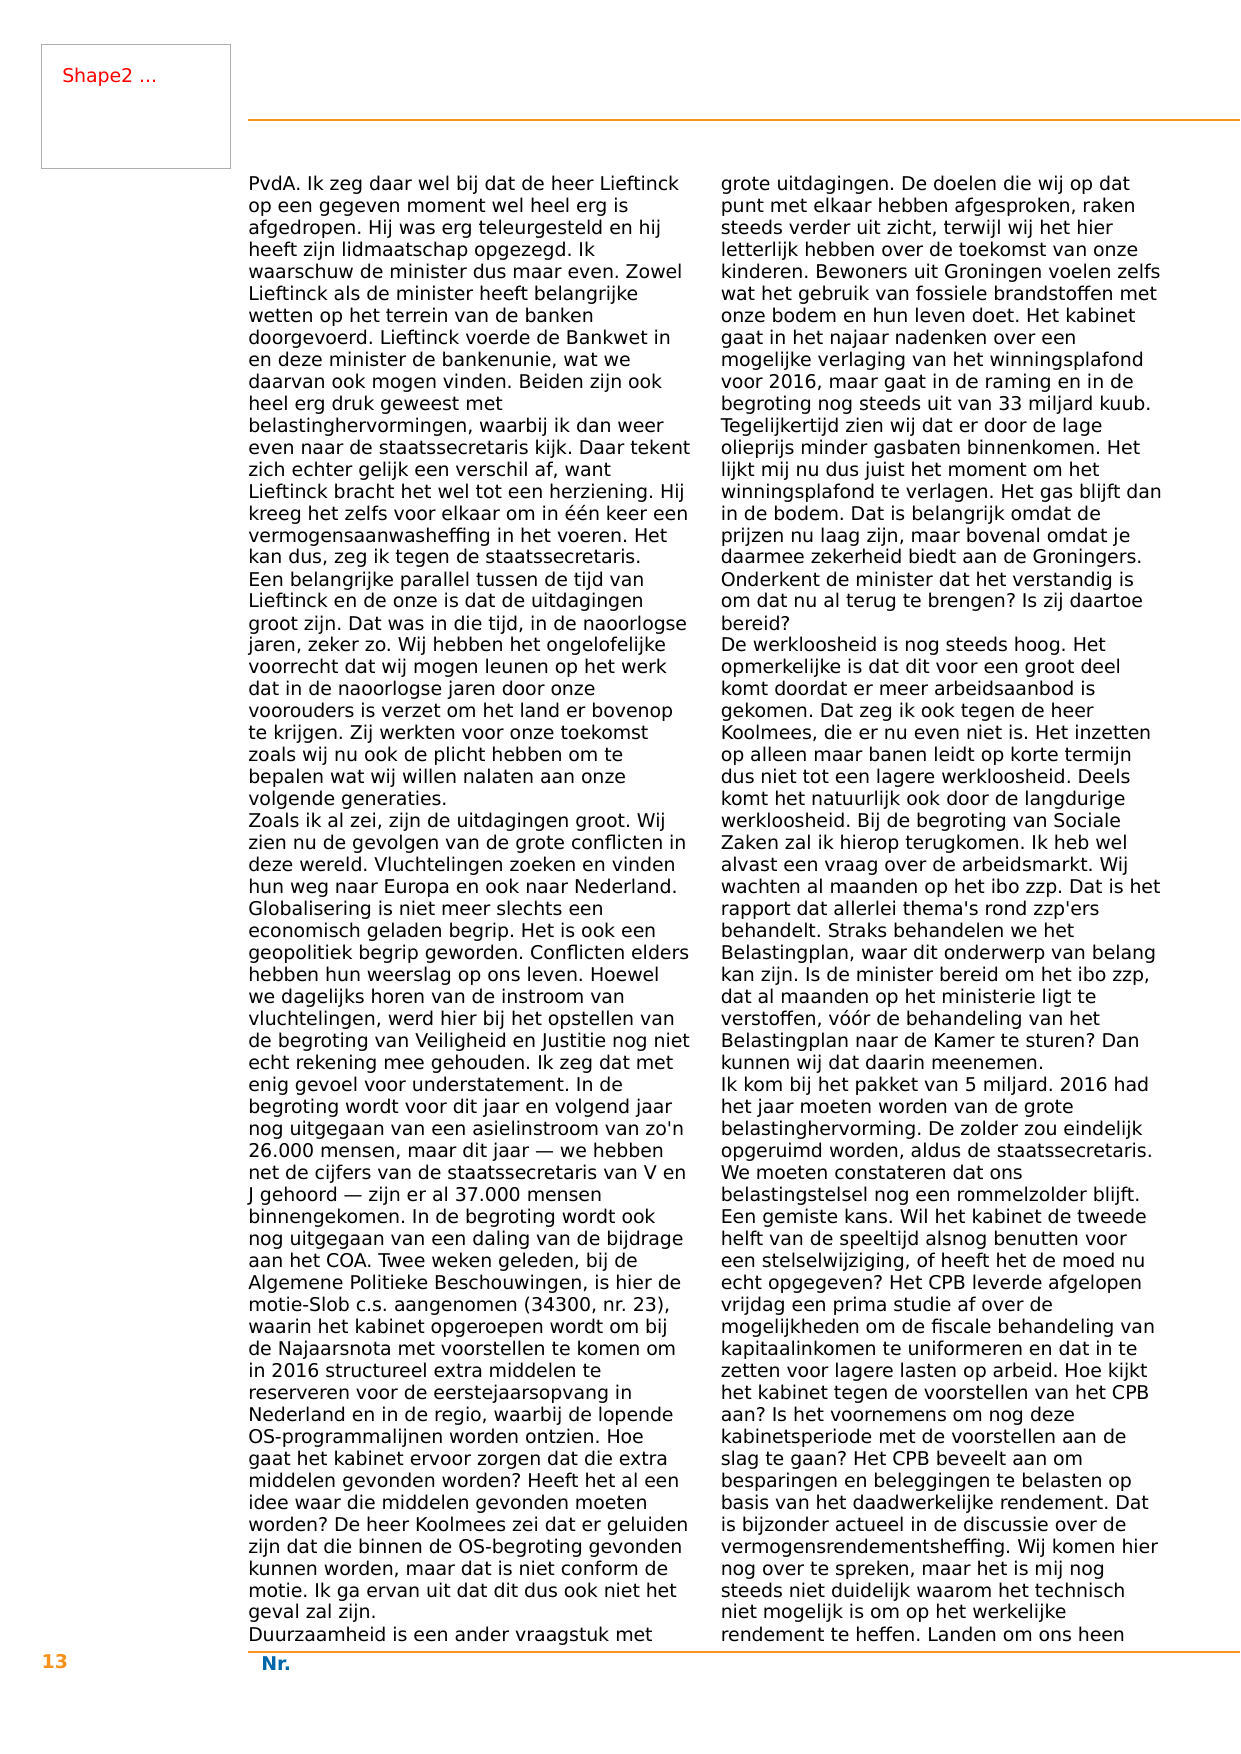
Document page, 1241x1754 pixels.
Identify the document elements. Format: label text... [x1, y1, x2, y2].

text grote uitdagingen. De doelen die wij op dat punt met elkaar hebben afgesproken, raken steeds verder uit zicht, terwijl wij het hier letterlijk hebben over de toekomst van onze kinderen. Bewoners uit Groningen voelen zelfs wat het gebruik van fossiele brandstoffen met onze bodem en hun leven doet. Het kabinet gaat in het najaar nadenken over een mogelijke verlaging van het winningsplafond voor 2016, maar gaat in de raming en in de begroting nog steeds uit van 33 miljard kuub. Tegelijkertijd zien wij dat er door de lage olieprijs minder gasbaten binnenkomen. Het lijkt mij nu dus juist het moment om het winningsplafond te verlagen. Het gas blijft dan in de bodem. Dat is belangrijk omdat de prijzen nu laag zijn, maar bovenal omdat je daarmee zekerheid biedt aan de Groningers. Onderkent de minister dat het verstandig is om dat nu al terug te brengen? Is zij daartoe bereid? [721, 173, 1163, 634]
text PvdA. Ik zeg daar wel bij dat de heer Lieftinck op een gegeven moment wel heel erg is afgedropen. Hij was erg teleurgesteld en hij heeft zijn lidmaatschap opgezegd. Ik waarschuw de minister dus maar even. Zowel Lieftinck als de minister heeft belangrijke wetten op het terrein van de banken doorgevoerd. Lieftinck voerde de Bankwet in en deze minister de bankenunie, wat we daarvan ook mogen vinden. Beiden zijn ook heel erg druk geweest met belastinghervormingen, waarbij ik dan weer even naar de staatssecretaris kijk. Daar tekent zich echter gelijk een verschil af, want Lieftinck bracht het wel tot een herziening. Hij kreeg het zelfs voor elkaar om in één keer een vermogensaanwasheffing in het voeren. Het kan dus, zeg ik tegen de staatssecretaris. [248, 173, 691, 568]
text Zoals ik al zei, zijn de uitdagingen groot. Wij zien nu de gevolgen van de grote conflicten in deze wereld. Vluchtelingen zoeken en vinden hun weg naar Europa en ook naar Nederland. Globalisering is niet meer slechts een economisch geladen begrip. Het is ook een geopolitiek begrip geworden. Conflicten elders hebben hun weerslag op ons leven. Hoewel we dagelijks horen van de instroom van vluchtelingen, werd hier bij het opstellen van de begroting van Veiligheid en Justitie nog niet echt rekening mee gehouden. Ik zeg dat met enig gevoel voor understatement. In de begroting wordt voor dit jaar en volgend jaar nog uitgegaan van een asielinstroom van zo'n 26.000 mensen, maar dit jaar — we hebben net de cijfers van de staatssecretaris van V en J gehoord — zijn er al 37.000 mensen binnengekomen. In de begroting wordt ook nog uitgegaan van een daling van de bijdrage aan het COA. Twee weken geleden, bij de Algemene Politieke Beschouwingen, is hier de motie-Slob c.s. aangenomen (34300, nr. 23), waarin het kabinet opgeroepen wordt om bij de Najaarsnota met voorstellen te komen om in 2016 structureel extra middelen te reserveren voor de eerstejaarsopvang in Nederland en in de regio, waarbij de lopende OS-programmalijnen worden ontzien. Hoe gaat het kabinet ervoor zorgen dat die extra middelen gevonden worden? Heeft het al een idee waar die middelen gevonden moeten worden? De heer Koolmees zei dat er geluiden zijn dat die binnen de OS-begroting gevonden kunnen worden, maar dat is niet conform de motie. Ik ga ervan uit dat dit dus ook niet het geval zal zijn. [248, 810, 691, 1623]
text De werkloosheid is nog steeds hoog. Het opmerkelijke is dat dit voor een groot deel komt doordat er meer arbeidsaanbod is gekomen. Dat zeg ik ook tegen de heer Koolmees, die er nu even niet is. Het inzetten op alleen maar banen leidt op korte termijn dus niet tot een lagere werkloosheid. Deels komt het natuurlijk ook door de langdurige werkloosheid. Bij de begroting van Sociale Zaken zal ik hierop terugkomen. Ik heb wel alvast een vraag over de arbeidsmarkt. Wij wachten al maanden op het ibo zzp. Dat is het rapport dat allerlei thema's rond zzp'ers behandelt. Straks behandelen we het Belastingplan, waar dit onderwerp van belang kan zijn. Is de minister bereid om het ibo zzp, dat al maanden op het ministerie ligt te verstoffen, vóór de behandeling van het Belastingplan naar de Kamer te sturen? Dan kunnen wij dat daarin meenemen. [721, 634, 1163, 1074]
text Een belangrijke parallel tussen de tijd van Lieftinck en de onze is dat de uitdagingen groot zijn. Dat was in die tijd, in de naoorlogse jaren, zeker zo. Wij hebben het ongelofelijke voorrecht dat wij mogen leunen op het werk dat in de naoorlogse jaren door onze voorouders is verzet om het land er bovenop te krijgen. Zij werkten voor onze toekomst zoals wij nu ook de plicht hebben om te bepalen wat wij willen nalaten aan onze volgende generaties. [248, 568, 691, 810]
text Duurzaamheid is een ander vraagstuk met [248, 1623, 691, 1645]
text Ik kom bij het pakket van 5 miljard. 2016 had het jaar moeten worden van de grote belastinghervorming. De zolder zou eindelijk opgeruimd worden, aldus de staatssecretaris. We moeten constateren dat ons belastingstelsel nog een rommelzolder blijft. Een gemiste kans. Wil het kabinet de tweede helft van de speeltijd alsnog benutten voor een stelselwijziging, of heeft het de moed nu echt opgegeven? Het CPB leverde afgelopen vrijdag een prima studie af over de mogelijkheden om de fiscale behandeling van kapitaalinkomen te uniformeren en dat in te zetten voor lagere lasten op arbeid. Hoe kijkt het kabinet tegen de voorstellen van het CPB aan? Is het voornemens om nog deze kabinetsperiode met de voorstellen aan de slag te gaan? Het CPB beveelt aan om besparingen en beleggingen te belasten op basis van het daadwerkelijke rendement. Dat is bijzonder actueel in de discussie over de vermogensrendementsheffing. Wij komen hier nog over te spreken, maar het is mij nog steeds niet duidelijk waarom het technisch niet mogelijk is om op het werkelijke rendement te heffen. Landen om ons heen [721, 1074, 1163, 1645]
